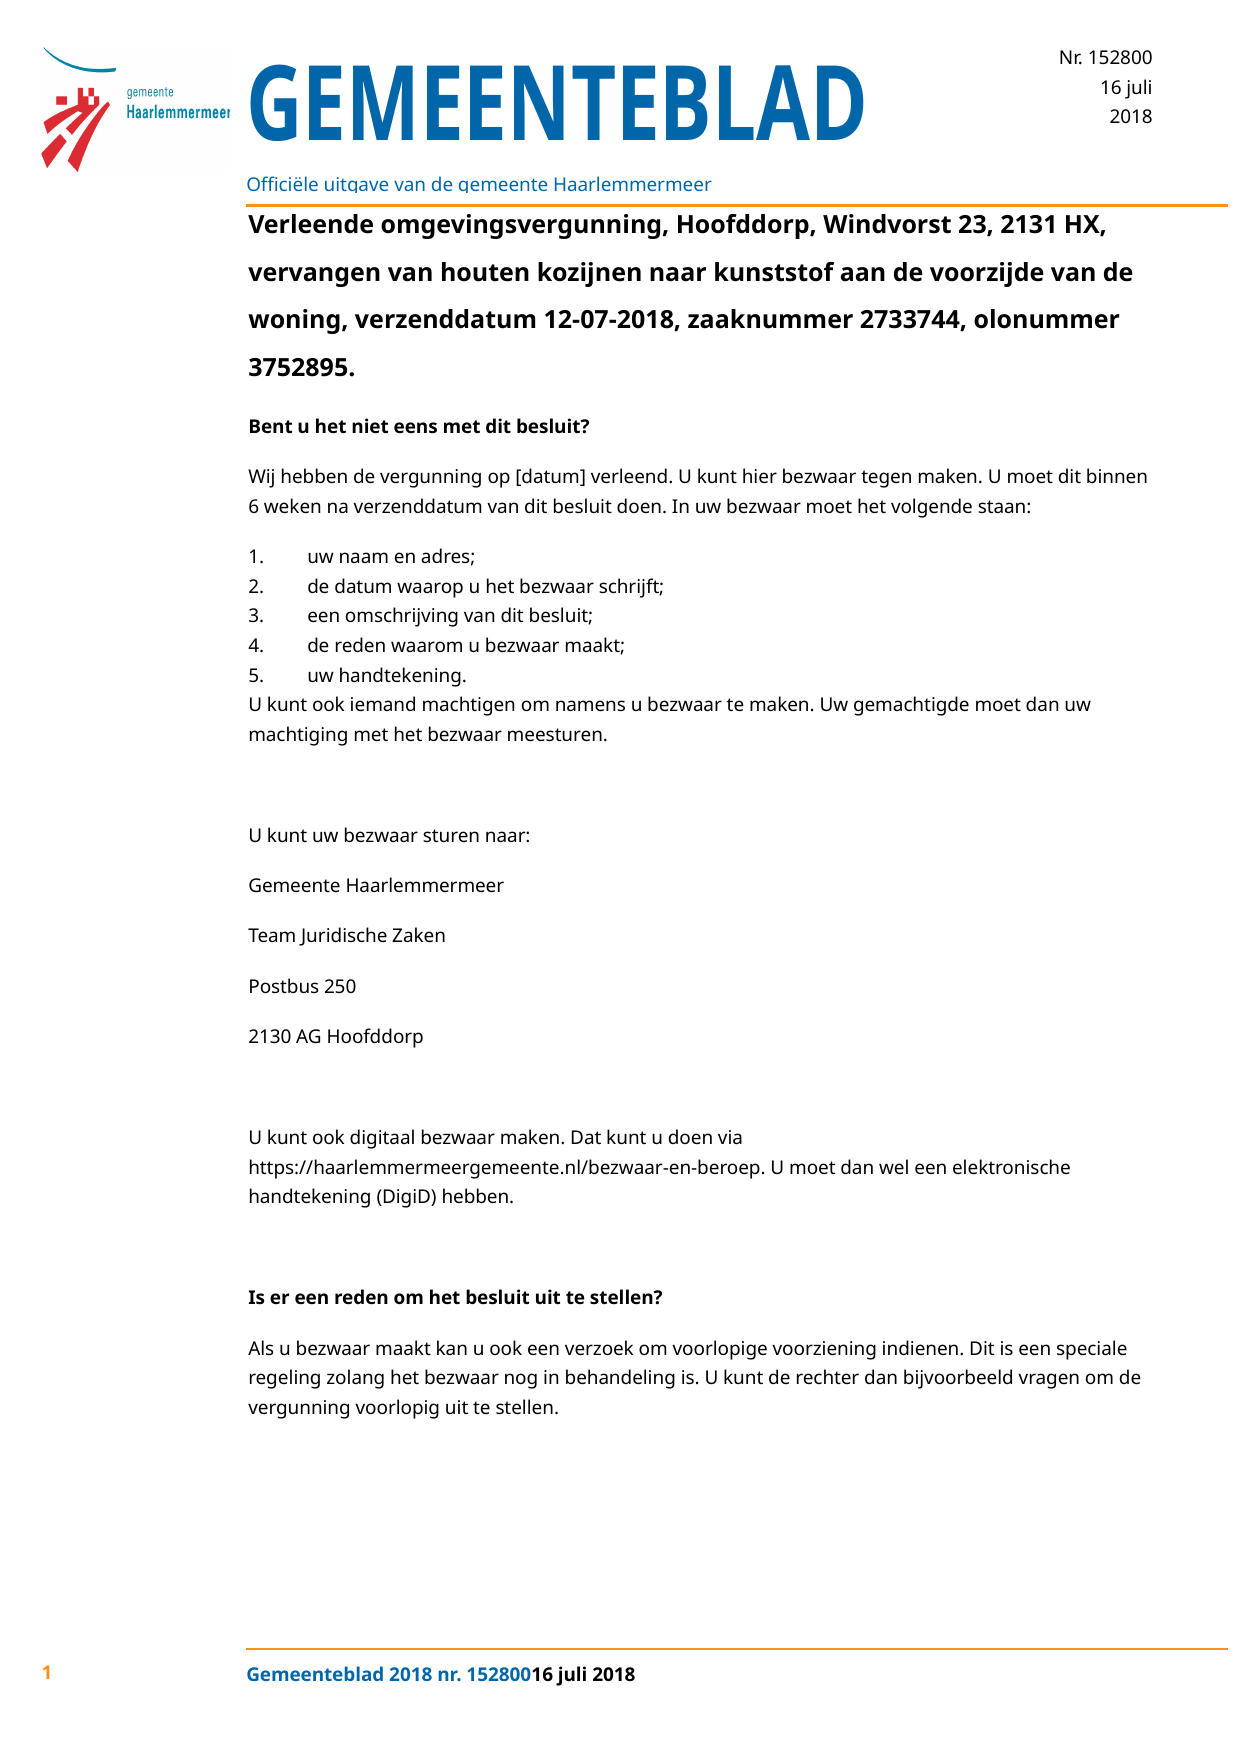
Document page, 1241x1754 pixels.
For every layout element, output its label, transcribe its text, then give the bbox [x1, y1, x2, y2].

text Als u bezwaar maakt kan u ook een verzoek om voorlopige voorziening indienen. Dit is een speciale regeling zolang het bezwaar nog in behandeling is. U kunt de rechter dan bijvoorbeeld vragen om de vergunning voorlopig uit te stellen. [248, 1335, 1152, 1420]
picture [41, 47, 231, 172]
list de datum waarop u het bezwaar schrijft; [248, 573, 1152, 599]
text Gemeente Haarlemmermeer [248, 872, 1152, 898]
text Wij hebben de vergunning op [datum] verleend. U kunt hier bezwaar tegen maken. U moet dit binnen 6 weken na verzenddatum van dit besluit doen. In uw bezwaar moet het volgende staan: [248, 463, 1152, 519]
text Verleende omgevingsvergunning, Hoofddorp, Windvorst 23, 2131 HX, vervangen van houten kozijnen naar kunststof aan de voorzijde van de woning, verzenddatum 12-07-2018, zaaknummer 2733744, olonummer 3752895. [248, 207, 1152, 384]
text Bent u het niet eens met dit besluit? [248, 413, 1152, 439]
text U kunt ook iemand machtigen om namens u bezwaar te maken. Uw gemachtigde moet dan uw machtiging met het bezwaar meesturen. [248, 691, 1152, 747]
list de reden waarom u bezwaar maakt; [248, 632, 1152, 658]
text U kunt ook digitaal bezwaar maken. Dat kunt u doen via https://haarlemmermeergemeente.nl/bezwaar-en-beroep. U moet dan wel een elektronische handtekening (DigiD) hebben. [248, 1124, 1152, 1209]
text 2130 AG Hoofddorp [248, 1023, 1152, 1049]
list uw naam en adres; [248, 543, 1152, 569]
text Is er een reden om het besluit uit te stellen? [248, 1284, 1152, 1310]
text Team Juridische Zaken [248, 923, 1152, 948]
text Postbus 250 [248, 973, 1152, 999]
list uw handtekening. [248, 662, 1152, 688]
list een omschrijving van dit besluit; [248, 603, 1152, 628]
text U kunt uw bezwaar sturen naar: [248, 822, 1152, 848]
